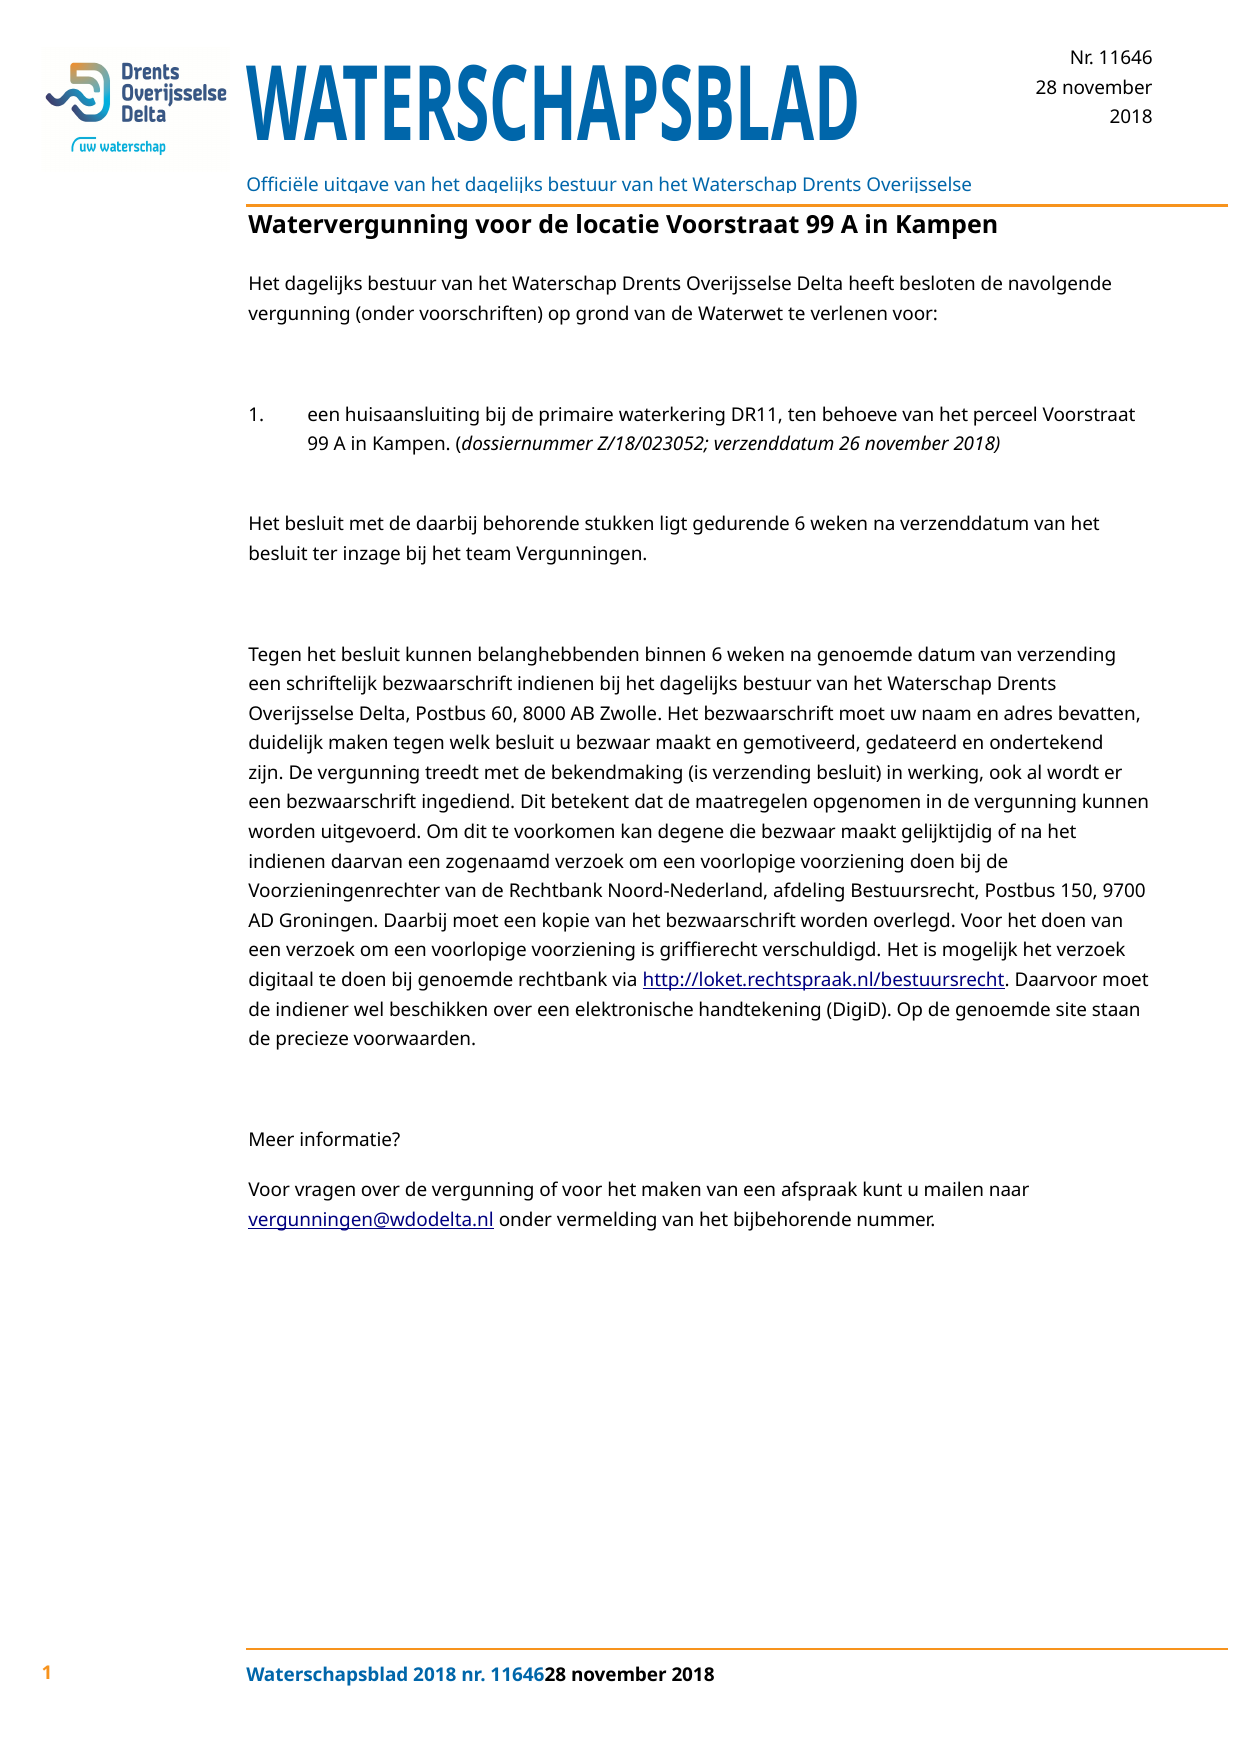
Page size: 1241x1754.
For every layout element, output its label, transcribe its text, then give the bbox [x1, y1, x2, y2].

text Voor vragen over de vergunning of voor het maken van een afspraak kunt u mailen naar vergunningen@wdodelta.nl onder vermelding van het bijbehorende nummer. [248, 1177, 1152, 1232]
text Het dagelijks bestuur van het Waterschap Drents Overijsselse Delta heeft besloten de navolgende vergunning (onder voorschriften) op grond van de Waterwet te verlenen voor: [248, 270, 1152, 326]
text Tegen het besluit kunnen belanghebbenden binnen 6 weken na genoemde datum van verzending een schriftelijk bezwaarschrift indienen bij het dagelijks bestuur van het Waterschap Drents Overijsselse Delta, Postbus 60, 8000 AB Zwolle. Het bezwaarschrift moet uw naam en adres bevatten, duidelijk maken tegen welk besluit u bezwaar maakt en gemotiveerd, gedateerd en ondertekend zijn. De vergunning treedt met de bekendmaking (is verzending besluit) in werking, ook al wordt er een bezwaarschrift ingediend. Dit betekent dat de maatregelen opgenomen in de vergunning kunnen worden uitgevoerd. Om dit te voorkomen kan degene die bezwaar maakt gelijktijdig of na het indienen daarvan een zogenaamd verzoek om een voorlopige voorziening doen bij de Voorzieningenrechter van de Rechtbank Noord-Nederland, afdeling Bestuursrecht, Postbus 150, 9700 AD Groningen. Daarbij moet een kopie van het bezwaarschrift worden overlegd. Voor het doen van een verzoek om een voorlopige voorziening is griffierecht verschuldigd. Het is mogelijk het verzoek digitaal te doen bij genoemde rechtbank via http://loket.rechtspraak.nl/bestuursrecht. Daarvoor moet de indiener wel beschikken over een elektronische handtekening (DigiD). Op de genoemde site staan de precieze voorwaarden. [248, 641, 1152, 1051]
text Het besluit met de daarbij behorende stukken ligt gedurende 6 weken na verzenddatum van het besluit ter inzage bij het team Vergunningen. [248, 510, 1152, 566]
picture [41, 47, 231, 172]
text Watervergunning voor de locatie Voorstraat 99 A in Kampen [248, 207, 1152, 241]
text Meer informatie? [248, 1126, 1152, 1152]
list een huisaansluiting bij de primaire waterkering DR11, ten behoeve van het perceel Voorstraat 99 A in Kampen. (dossiernummer Z/18/023052; verzenddatum 26 november 2018) [248, 401, 1152, 456]
